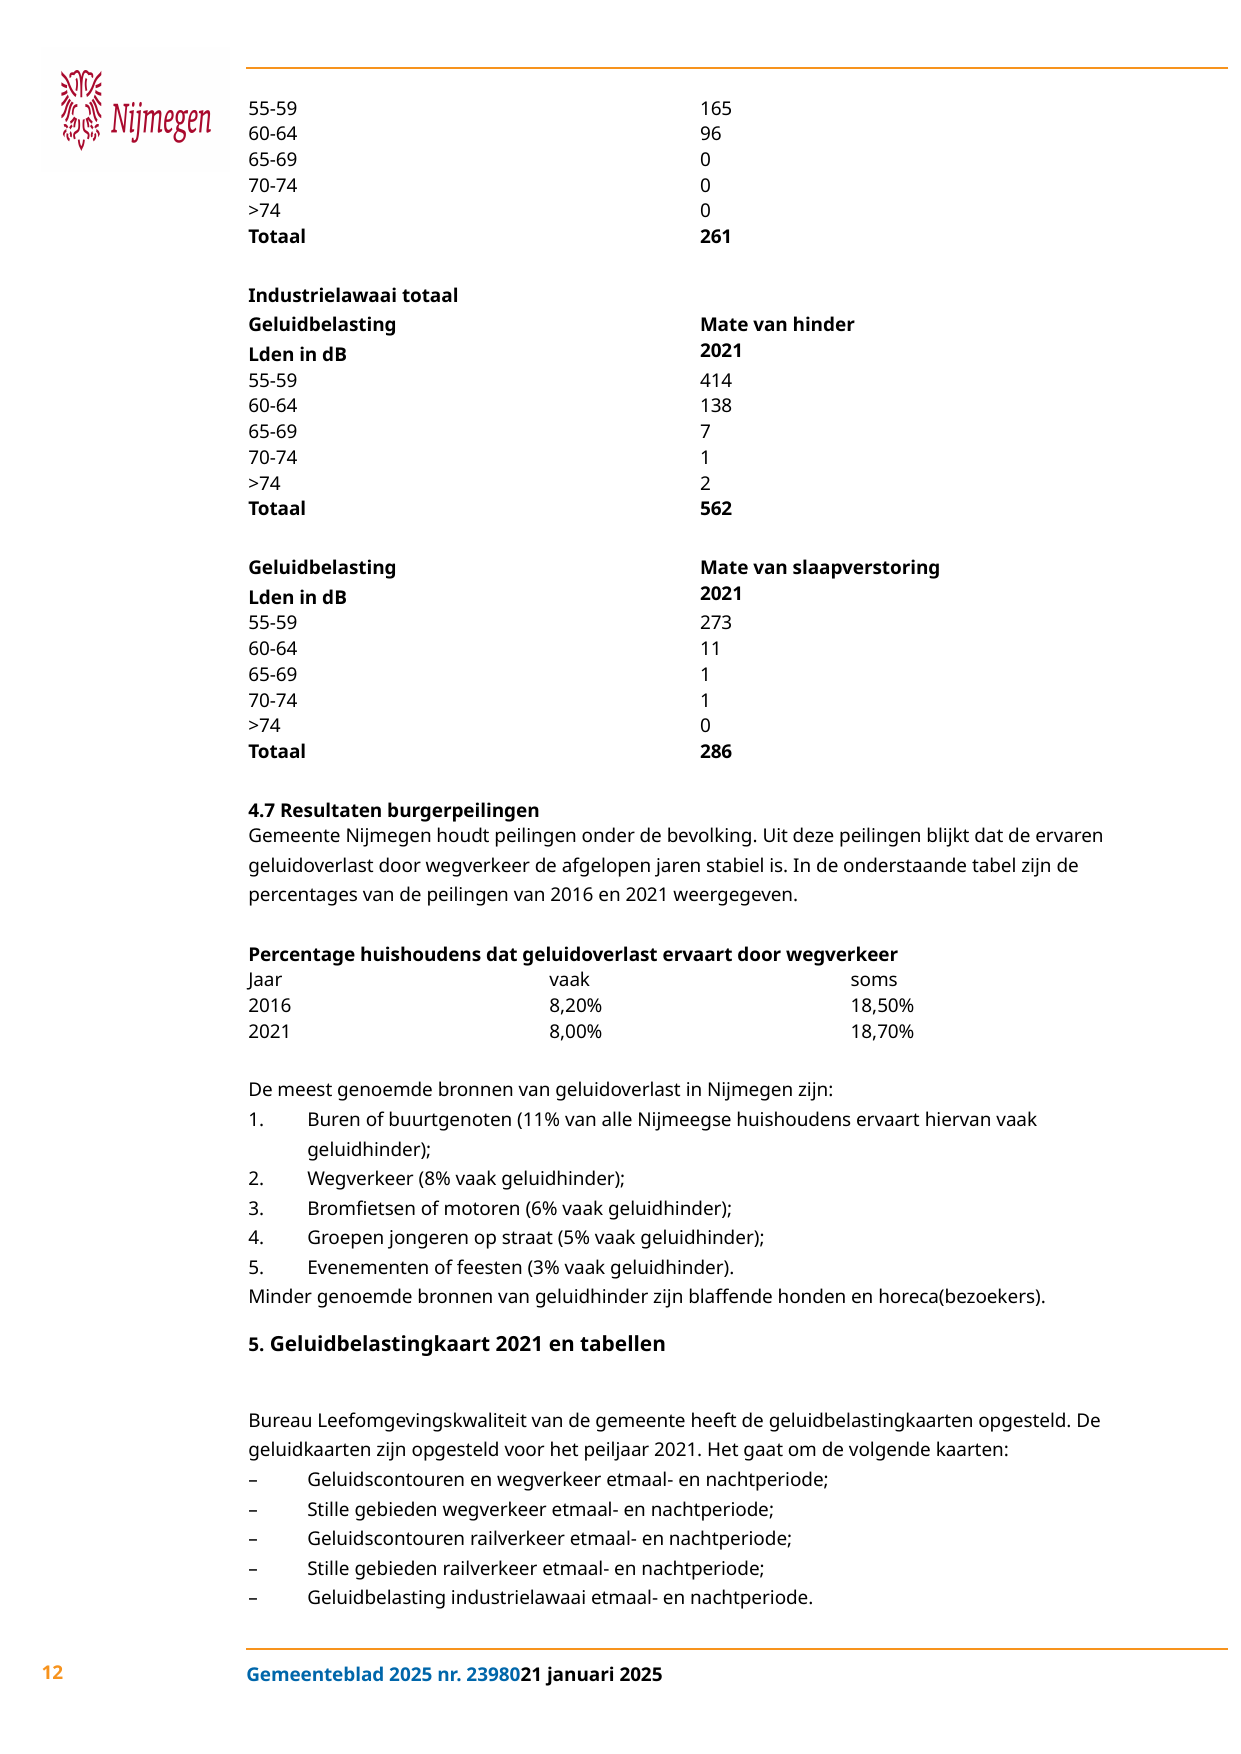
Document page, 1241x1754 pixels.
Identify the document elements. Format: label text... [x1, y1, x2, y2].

list Geluidscontouren railverkeer etmaal- en nachtperiode; [248, 1525, 1152, 1551]
table_cell 138 [700, 393, 1152, 418]
table_header Mate van slaapverstoring [700, 554, 1152, 580]
text Bureau Leefomgevingskwaliteit van de gemeente heeft de geluidbelastingkaarten opgesteld. De geluidkaarten zijn opgesteld voor het peiljaar 2021. Het gaat om de volgende kaarten: [248, 1407, 1152, 1462]
table_cell 70-74 [248, 444, 700, 470]
table_cell Jaar [248, 967, 549, 992]
table_cell >74 [248, 470, 700, 496]
table_cell 55-59 [248, 95, 700, 121]
table_cell 1 [700, 444, 1152, 470]
list Geluidscontouren en wegverkeer etmaal- en nachtperiode; [248, 1466, 1152, 1492]
table_cell >74 [248, 198, 700, 223]
table_cell Totaal [248, 224, 700, 249]
text Gemeente Nijmegen houdt peilingen onder de bevolking. Uit deze peilingen blijkt dat de ervaren geluidoverlast door wegverkeer de afgelopen jaren stabiel is. In de onderstaande tabel zijn de percentages van de peilingen van 2016 en 2021 weergegeven. [248, 822, 1152, 907]
table_cell 261 [700, 224, 1152, 249]
picture [41, 47, 231, 172]
table_cell 1 [700, 661, 1152, 687]
table_cell 11 [700, 635, 1152, 661]
text De meest genoemde bronnen van geluidoverlast in Nijmegen zijn: [248, 1077, 1152, 1102]
table_cell 1 [700, 687, 1152, 712]
table_cell 286 [700, 738, 1152, 764]
table_cell 60-64 [248, 121, 700, 146]
table_cell >74 [248, 713, 700, 738]
table_cell 8,20% [549, 993, 850, 1018]
text 5. Geluidbelastingkaart 2021 en tabellen [248, 1329, 1152, 1358]
table_cell 2021 [248, 1018, 549, 1044]
table_cell 2 [700, 470, 1152, 496]
table_cell 60-64 [248, 393, 700, 418]
table_cell 70-74 [248, 172, 700, 198]
table_cell Totaal [248, 738, 700, 764]
table_cell 60-64 [248, 635, 700, 661]
list Geluidbelasting industrielawaai etmaal- en nachtperiode. [248, 1584, 1152, 1610]
table_cell 0 [700, 146, 1152, 172]
list Stille gebieden wegverkeer etmaal- en nachtperiode; [248, 1496, 1152, 1522]
list Evenementen of feesten (3% vaak geluidhinder). [248, 1254, 1152, 1280]
table_cell 414 [700, 367, 1152, 393]
table_cell 8,00% [549, 1018, 850, 1044]
table_header Percentage huishoudens dat geluidoverlast ervaart door wegverkeer [248, 941, 1152, 967]
table_cell 2021 [700, 338, 1152, 367]
table_cell 18,50% [850, 993, 1152, 1018]
table_cell vaak [549, 967, 850, 992]
table_cell 2016 [248, 993, 549, 1018]
list Wegverkeer (8% vaak geluidhinder); [248, 1165, 1152, 1191]
text Industrielawaai totaal [248, 282, 1152, 308]
table_cell 562 [700, 496, 1152, 521]
table_cell 7 [700, 419, 1152, 444]
table_cell soms [850, 967, 1152, 992]
table_cell 96 [700, 121, 1152, 146]
list Stille gebieden railverkeer etmaal- en nachtperiode; [248, 1555, 1152, 1581]
table_cell 0 [700, 713, 1152, 738]
table_cell 273 [700, 610, 1152, 635]
table_cell 0 [700, 172, 1152, 198]
list Groepen jongeren op straat (5% vaak geluidhinder); [248, 1224, 1152, 1250]
table_cell 65-69 [248, 661, 700, 687]
text 4.7 Resultaten burgerpeilingen [248, 797, 1152, 822]
list Buren of buurtgenoten (11% van alle Nijmeegse huishoudens ervaart hiervan vaak geluidhinder); [248, 1106, 1152, 1162]
table_header Geluidbelasting Lden in dB [248, 312, 700, 367]
text Minder genoemde bronnen van geluidhinder zijn blaffende honden en horeca(bezoekers). [248, 1284, 1152, 1309]
table_cell 70-74 [248, 687, 700, 712]
table_cell 55-59 [248, 367, 700, 393]
table_cell 2021 [700, 580, 1152, 609]
table_header Mate van hinder [700, 312, 1152, 337]
table_cell 55-59 [248, 610, 700, 635]
table_cell Totaal [248, 496, 700, 521]
table_cell 18,70% [850, 1018, 1152, 1044]
table_cell 65-69 [248, 146, 700, 172]
table_cell 0 [700, 198, 1152, 223]
table_cell 165 [700, 95, 1152, 121]
table_header Geluidbelasting Lden in dB [248, 554, 700, 609]
list Bromfietsen of motoren (6% vaak geluidhinder); [248, 1195, 1152, 1221]
table_cell 65-69 [248, 419, 700, 444]
